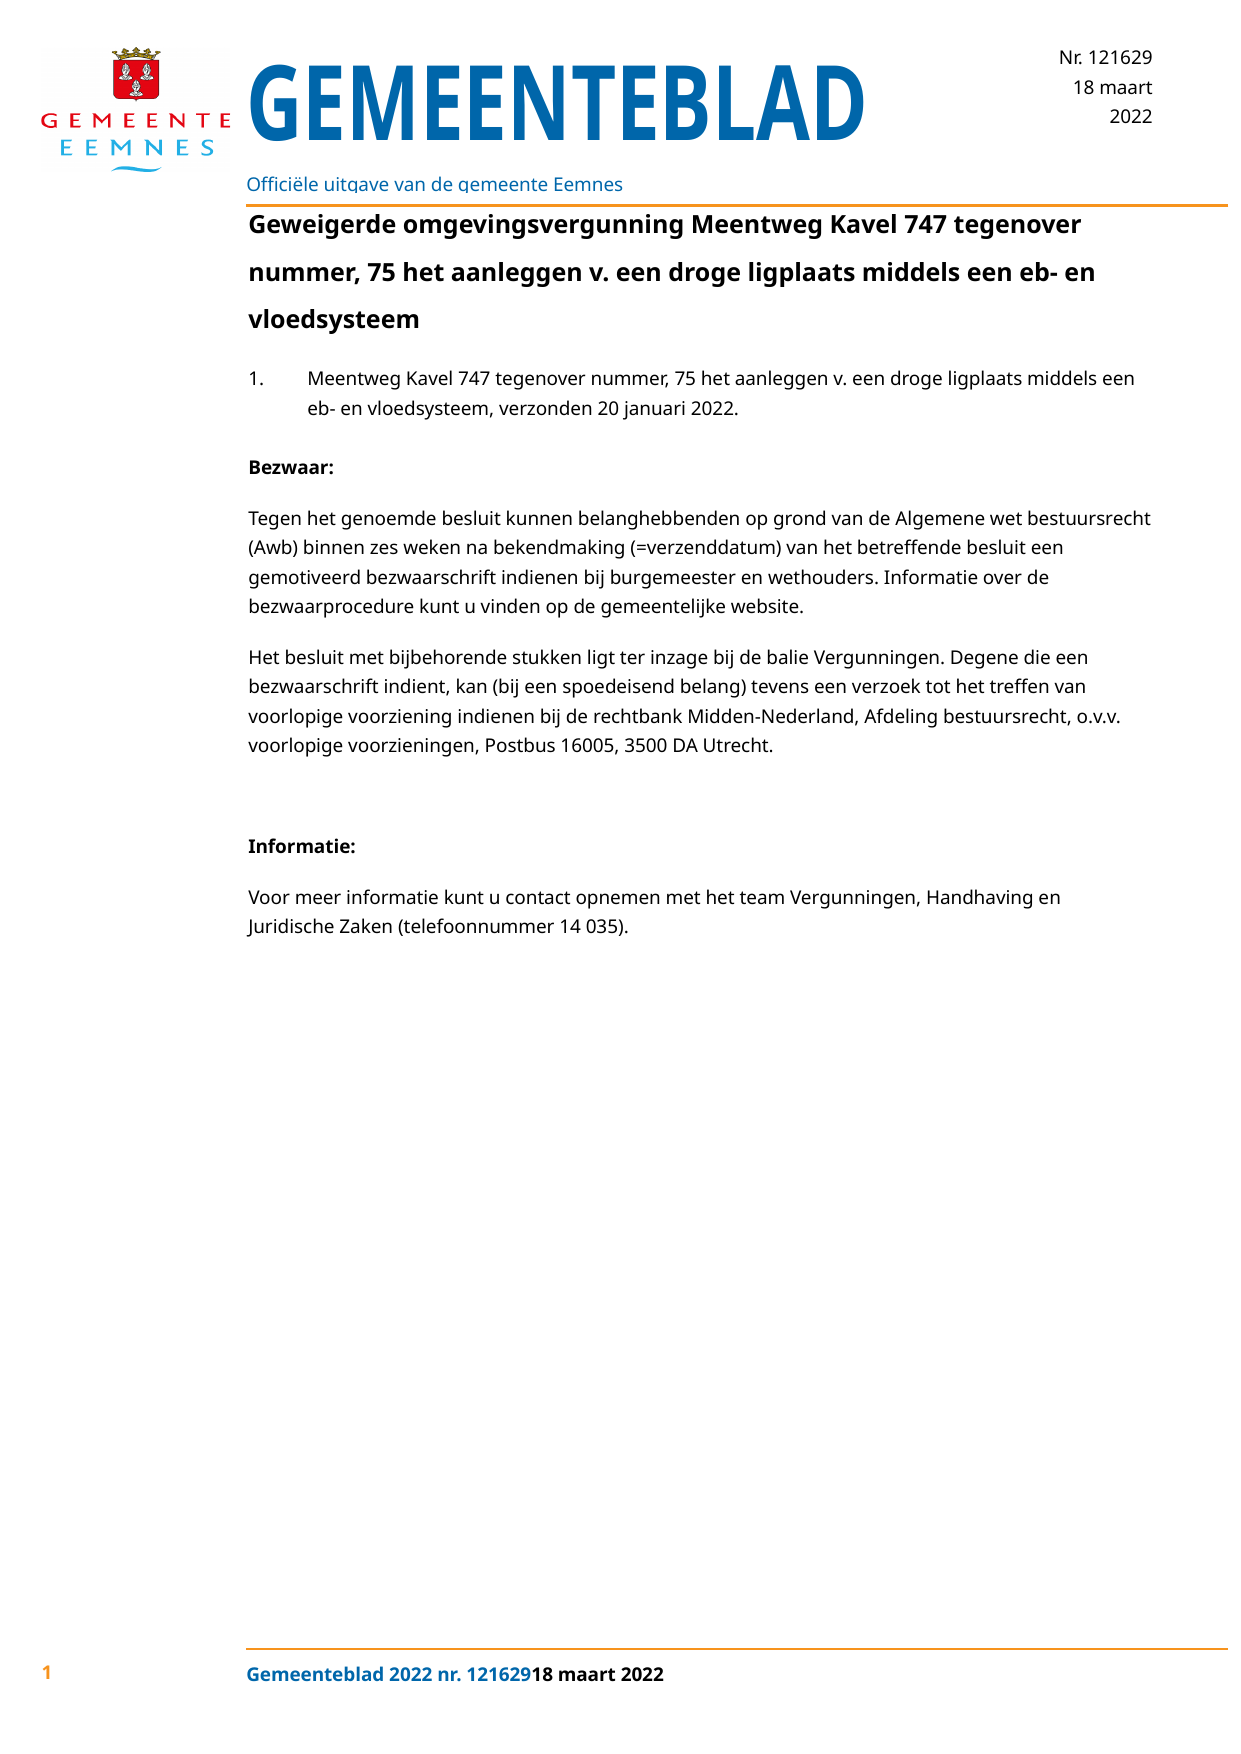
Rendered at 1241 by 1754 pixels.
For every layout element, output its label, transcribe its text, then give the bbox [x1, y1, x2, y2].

text Tegen het genoemde besluit kunnen belanghebbenden op grond van de Algemene wet bestuursrecht (Awb) binnen zes weken na bekendmaking (=verzenddatum) van het betreffende besluit een gemotiveerd bezwaarschrift indienen bij burgemeester en wethouders. Informatie over de bezwaarprocedure kunt u vinden op de gemeentelijke website. [248, 505, 1152, 619]
text Informatie: [248, 833, 1152, 859]
list Meentweg Kavel 747 tegenover nummer, 75 het aanleggen v. een droge ligplaats middels een eb- en vloedsysteem, verzonden 20 januari 2022. [248, 366, 1152, 421]
text Bezwaar: [248, 454, 1152, 480]
text Voor meer informatie kunt u contact opnemen met het team Vergunningen, Handhaving en Juridische Zaken (telefoonnummer 14 035). [248, 884, 1152, 939]
text Geweigerde omgevingsvergunning Meentweg Kavel 747 tegenover nummer, 75 het aanleggen v. een droge ligplaats middels een eb- en vloedsysteem [248, 207, 1152, 336]
picture [41, 47, 231, 172]
text Het besluit met bijbehorende stukken ligt ter inzage bij de balie Vergunningen. Degene die een bezwaarschrift indient, kan (bij een spoedeisend belang) tevens een verzoek tot het treffen van voorlopige voorziening indienen bij de rechtbank Midden-Nederland, Afdeling bestuursrecht, o.v.v. voorlopige voorzieningen, Postbus 16005, 3500 DA Utrecht. [248, 644, 1152, 758]
